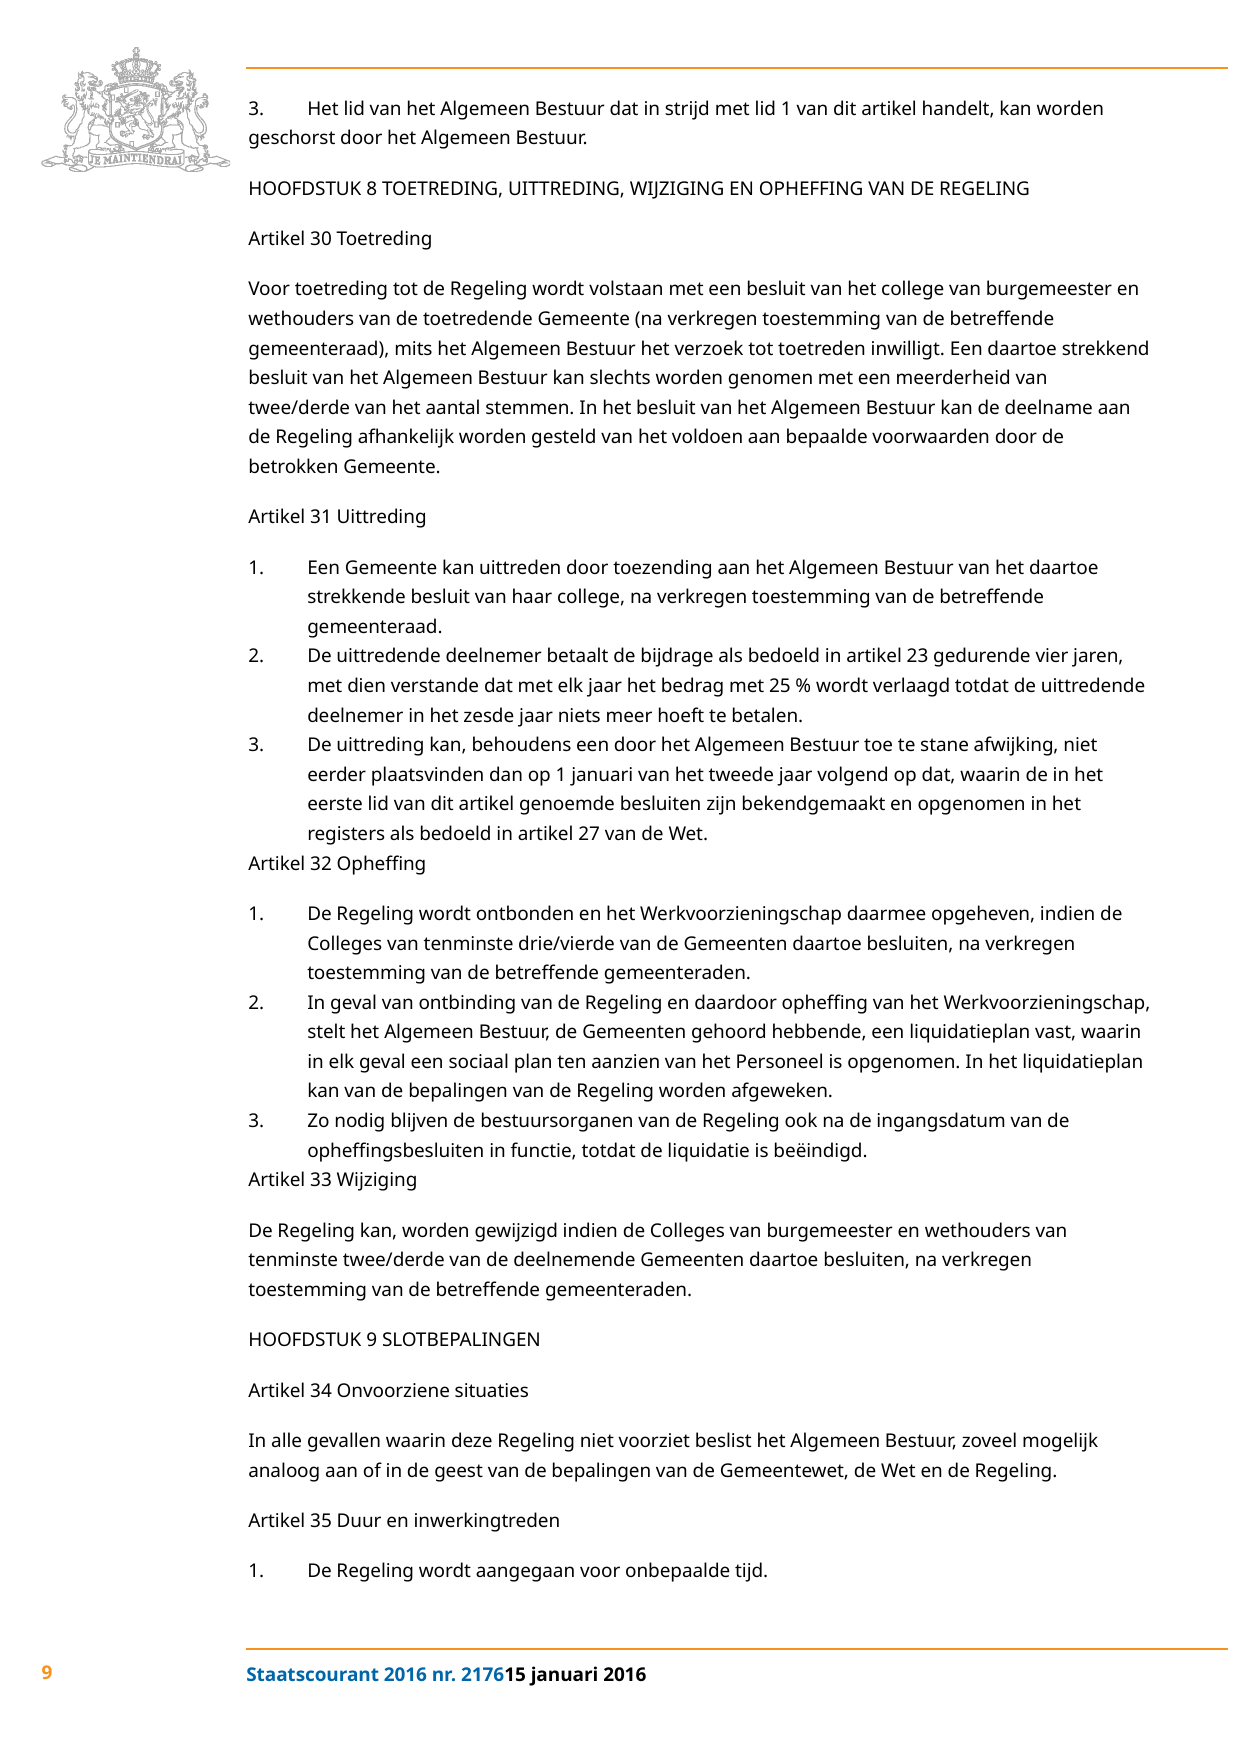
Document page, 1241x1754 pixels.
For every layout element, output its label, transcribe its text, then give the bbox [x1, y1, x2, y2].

text Artikel 31 Uittreding [248, 503, 1152, 529]
text geschorst door het Algemeen Bestuur. [248, 124, 1152, 150]
text Artikel 30 Toetreding [248, 225, 1152, 251]
text De Regeling kan, worden gewijzigd indien de Colleges van burgemeester en wethouders van tenminste twee/derde van de deelnemende Gemeenten daartoe besluiten, na verkregen toestemming van de betreffende gemeenteraden. [248, 1217, 1152, 1302]
list De uittredende deelnemer betaalt de bijdrage als bedoeld in artikel 23 gedurende vier jaren, met dien verstande dat met elk jaar het bedrag met 25 % wordt verlaagd totdat de uittredende deelnemer in het zesde jaar niets meer hoeft te betalen. [248, 643, 1152, 728]
list Het lid van het Algemeen Bestuur dat in strijd met lid 1 van dit artikel handelt, kan worden [248, 95, 1152, 121]
text HOOFDSTUK 8 TOETREDING, UITTREDING, WIJZIGING EN OPHEFFING VAN DE REGELING [248, 175, 1152, 201]
text Artikel 34 Onvoorziene situaties [248, 1377, 1152, 1403]
text HOOFDSTUK 9 SLOTBEPALINGEN [248, 1326, 1152, 1352]
text Voor toetreding tot de Regeling wordt volstaan met een besluit van het college van burgemeester en wethouders van de toetredende Gemeente (na verkregen toestemming van de betreffende gemeenteraad), mits het Algemeen Bestuur het verzoek tot toetreden inwilligt. Een daartoe strekkend besluit van het Algemeen Bestuur kan slechts worden genomen met een meerderheid van twee/derde van het aantal stemmen. In het besluit van het Algemeen Bestuur kan de deelname aan de Regeling afhankelijk worden gesteld van het voldoen aan bepaalde voorwaarden door de betrokken Gemeente. [248, 276, 1152, 479]
list Zo nodig blijven de bestuursorganen van de Regeling ook na de ingangsdatum van de opheffingsbesluiten in functie, totdat de liquidatie is beëindigd. [248, 1107, 1152, 1163]
list De uittreding kan, behoudens een door het Algemeen Bestuur toe te stane afwijking, niet eerder plaatsvinden dan op 1 januari van het tweede jaar volgend op dat, waarin de in het eerste lid van dit artikel genoemde besluiten zijn bekendgemaakt en opgenomen in het registers als bedoeld in artikel 27 van de Wet. [248, 731, 1152, 846]
text Artikel 32 Opheffing [248, 850, 1152, 876]
text In alle gevallen waarin deze Regeling niet voorziet beslist het Algemeen Bestuur, zoveel mogelijk analoog aan of in de geest van de bepalingen van de Gemeentewet, de Wet en de Regeling. [248, 1427, 1152, 1483]
list Een Gemeente kan uittreden door toezending aan het Algemeen Bestuur van het daartoe strekkende besluit van haar college, na verkregen toestemming van de betreffende gemeenteraad. [248, 554, 1152, 639]
list De Regeling wordt ontbonden en het Werkvoorzieningschap daarmee opgeheven, indien de Colleges van tenminste drie/vierde van de Gemeenten daartoe besluiten, na verkregen toestemming van de betreffende gemeenteraden. [248, 900, 1152, 985]
list De Regeling wordt aangegaan voor onbepaalde tijd. [248, 1558, 1152, 1583]
list In geval van ontbinding van de Regeling en daardoor opheffing van het Werkvoorzieningschap, stelt het Algemeen Bestuur‚ de Gemeenten gehoord hebbende, een liquidatieplan vast, waarin in elk geval een sociaal plan ten aanzien van het Personeel is opgenomen. In het liquidatieplan kan van de bepalingen van de Regeling worden afgeweken. [248, 989, 1152, 1103]
picture [41, 47, 231, 172]
text Artikel 35 Duur en inwerkingtreden [248, 1507, 1152, 1533]
text Artikel 33 Wijziging [248, 1166, 1152, 1192]
